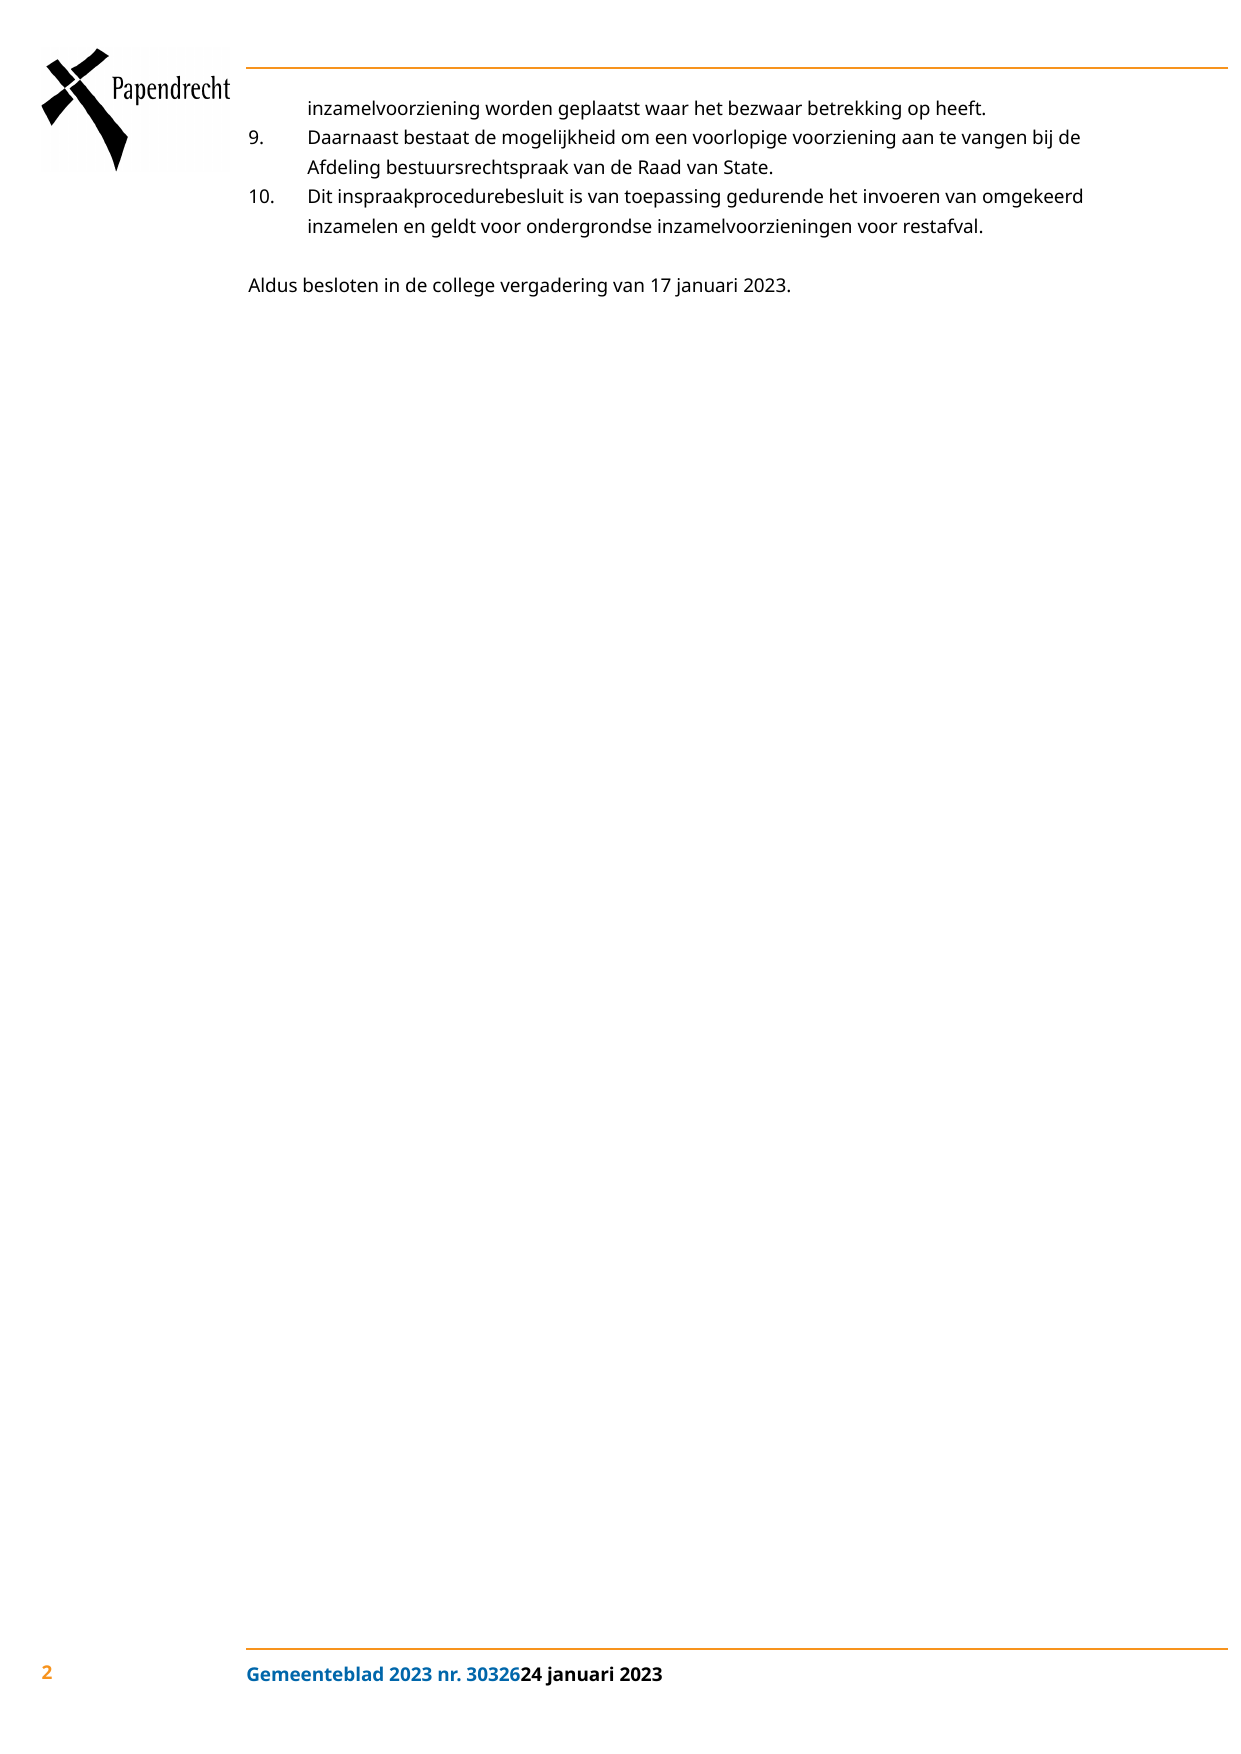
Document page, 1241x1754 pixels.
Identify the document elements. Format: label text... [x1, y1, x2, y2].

picture [41, 47, 231, 172]
list Dit inspraakprocedurebesluit is van toepassing gedurende het invoeren van omgekeerd inzamelen en geldt voor ondergrondse inzamelvoorzieningen voor restafval. [248, 183, 1152, 239]
list inzamelvoorziening worden geplaatst waar het bezwaar betrekking op heeft. [248, 95, 1152, 121]
list Daarnaast bestaat de mogelijkheid om een voorlopige voorziening aan te vangen bij de Afdeling bestuursrechtspraak van de Raad van State. [248, 124, 1152, 180]
text Aldus besloten in de college vergadering van 17 januari 2023. [248, 272, 1152, 298]
